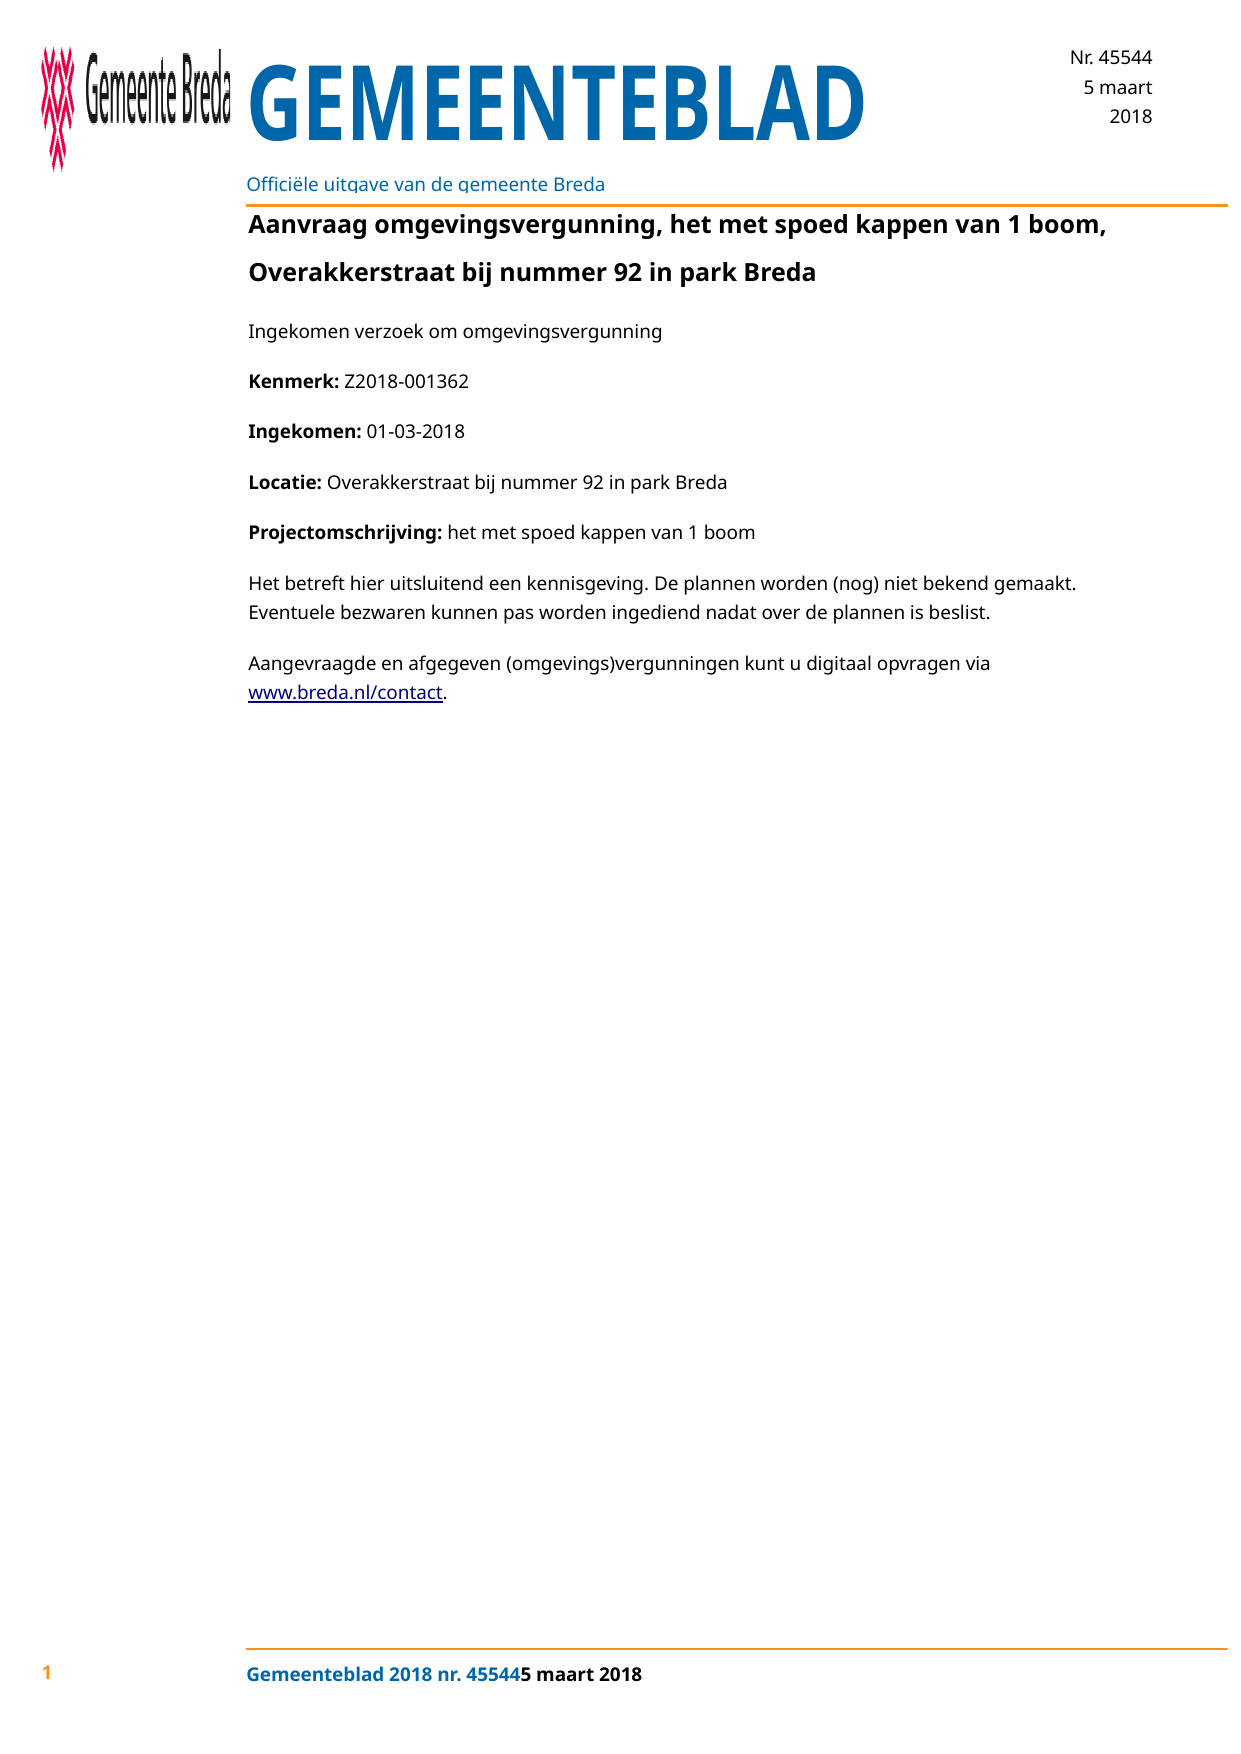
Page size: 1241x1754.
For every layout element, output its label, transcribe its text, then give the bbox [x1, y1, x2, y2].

picture [41, 47, 231, 172]
text Aangevraagde en afgegeven (omgevings)vergunningen kunt u digitaal opvragen via www.breda.nl/contact. [248, 650, 1152, 705]
text Aanvraag omgevingsvergunning, het met spoed kappen van 1 boom, Overakkerstraat bij nummer 92 in park Breda [248, 207, 1152, 288]
text Het betreft hier uitsluitend een kennisgeving. De plannen worden (nog) niet bekend gemaakt. Eventuele bezwaren kunnen pas worden ingediend nadat over de plannen is beslist. [248, 570, 1152, 625]
text Kenmerk: Z2018-001362 [248, 368, 1152, 394]
text Ingekomen verzoek om omgevingsvergunning [248, 318, 1152, 344]
text Locatie: Overakkerstraat bij nummer 92 in park Breda [248, 469, 1152, 495]
text Ingekomen: 01-03-2018 [248, 419, 1152, 444]
text Projectomschrijving: het met spoed kappen van 1 boom [248, 519, 1152, 545]
